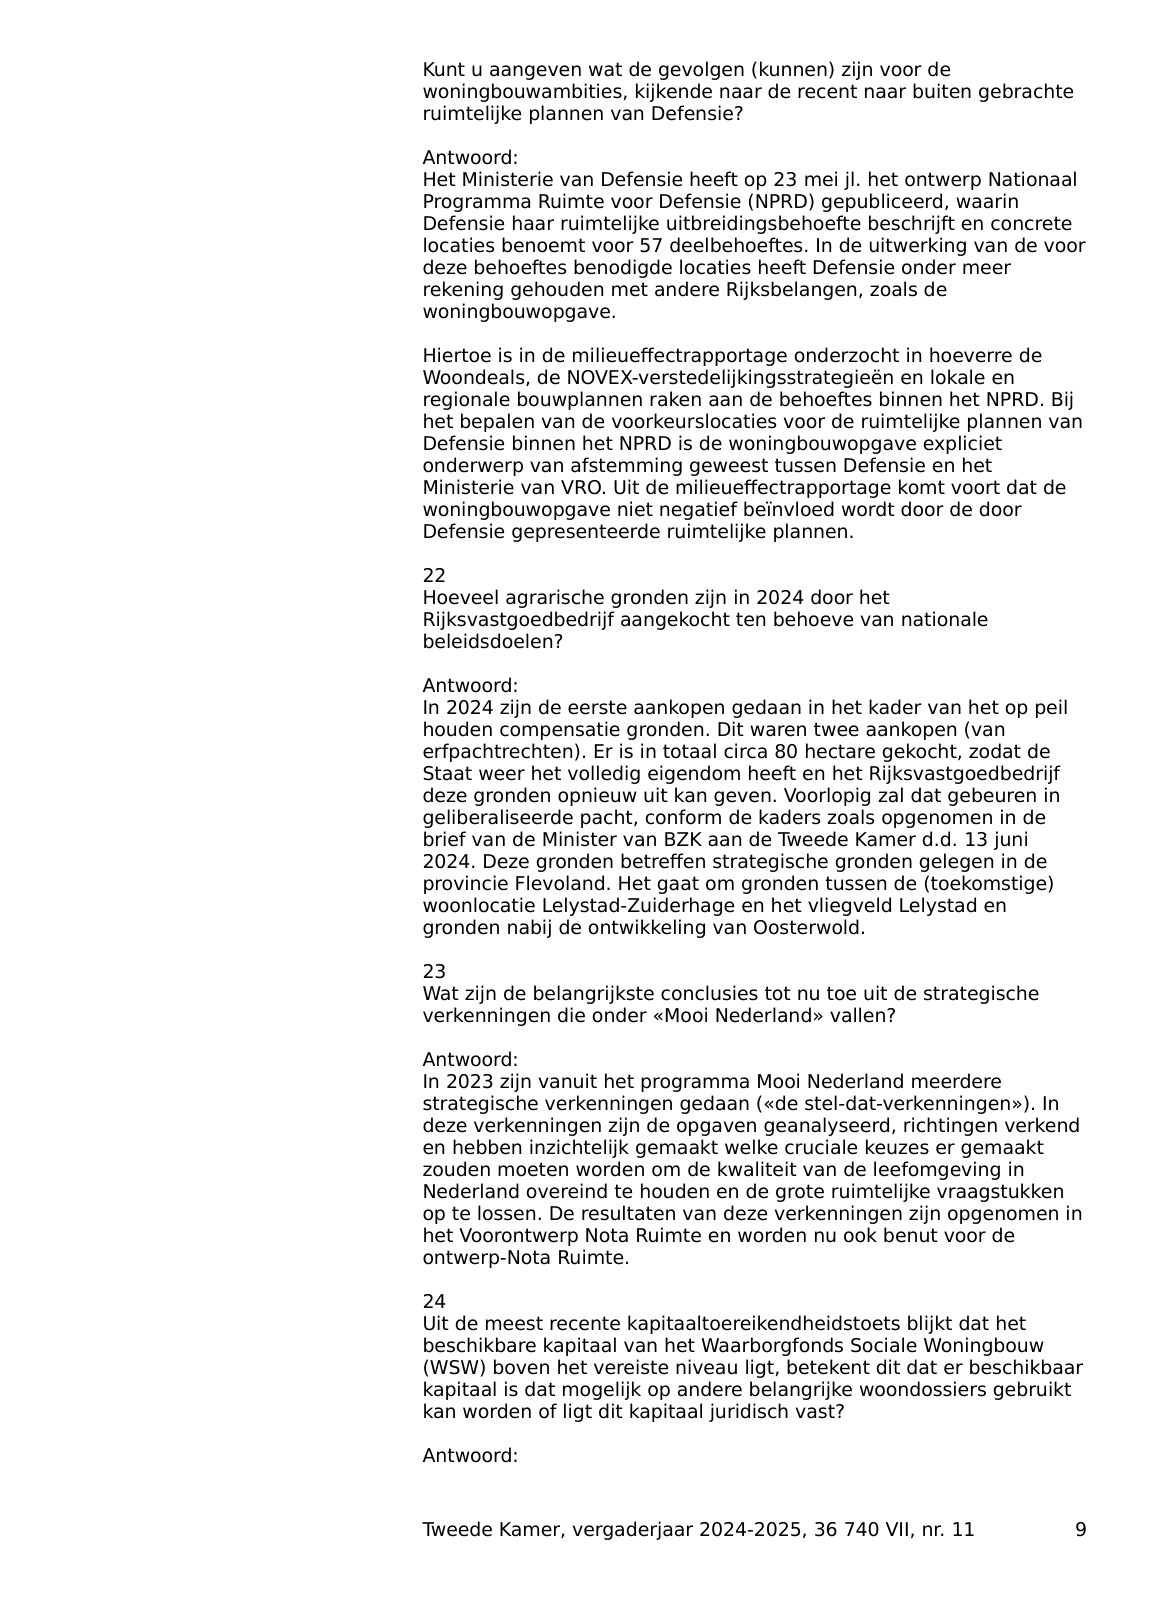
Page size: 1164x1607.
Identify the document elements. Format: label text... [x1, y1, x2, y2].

text Antwoord: [422, 1049, 1087, 1071]
text Uit de meest recente kapitaaltoereikendheidstoets blijkt dat het beschikbare kapitaal van het Waarborgfonds Sociale Woningbouw (WSW) boven het vereiste niveau ligt, betekent dit dat er beschikbaar kapitaal is dat mogelijk op andere belangrijke woondossiers gebruikt kan worden of ligt dit kapitaal juridisch vast? [422, 1313, 1087, 1423]
text Wat zijn de belangrijkste conclusies tot nu toe uit de strategische verkenningen die onder «Mooi Nederland» vallen? [422, 983, 1087, 1027]
text Hiertoe is in de milieueffectrapportage onderzocht in hoeverre de Woondeals, de NOVEX-verstedelijkingsstrategieën en lokale en regionale bouwplannen raken aan de behoeftes binnen het NPRD. Bij het bepalen van de voorkeurslocaties voor de ruimtelijke plannen van Defensie binnen het NPRD is de woningbouwopgave expliciet onderwerp van afstemming geweest tussen Defensie en het Ministerie van VRO. Uit de milieueffectrapportage komt voort dat de woningbouwopgave niet negatief beïnvloed wordt door de door Defensie gepresenteerde ruimtelijke plannen. [422, 345, 1087, 543]
text Antwoord: [422, 147, 1087, 169]
text In 2023 zijn vanuit het programma Mooi Nederland meerdere strategische verkenningen gedaan («de stel-dat-verkenningen»). In deze verkenningen zijn de opgaven geanalyseerd, richtingen verkend en hebben inzichtelijk gemaakt welke cruciale keuzes er gemaakt zouden moeten worden om de kwaliteit van de leefomgeving in Nederland overeind te houden en de grote ruimtelijke vraagstukken op te lossen. De resultaten van deze verkenningen zijn opgenomen in het Voorontwerp Nota Ruimte en worden nu ook benut voor de ontwerp-Nota Ruimte. [422, 1071, 1087, 1269]
text Antwoord: [422, 675, 1087, 697]
text 22 [422, 565, 1087, 587]
text Antwoord: [422, 1445, 1087, 1467]
text Het Ministerie van Defensie heeft op 23 mei jl. het ontwerp Nationaal Programma Ruimte voor Defensie (NPRD) gepubliceerd, waarin Defensie haar ruimtelijke uitbreidingsbehoefte beschrijft en concrete locaties benoemt voor 57 deelbehoeftes. In de uitwerking van de voor deze behoeftes benodigde locaties heeft Defensie onder meer rekening gehouden met andere Rijksbelangen, zoals de woningbouwopgave. [422, 169, 1087, 323]
text Hoeveel agrarische gronden zijn in 2024 door het Rijksvastgoedbedrijf aangekocht ten behoeve van nationale beleidsdoelen? [422, 587, 1087, 653]
text 23 [422, 961, 1087, 983]
text 24 [422, 1291, 1087, 1313]
text Kunt u aangeven wat de gevolgen (kunnen) zijn voor de woningbouwambities, kijkende naar de recent naar buiten gebrachte ruimtelijke plannen van Defensie? [422, 59, 1087, 125]
text In 2024 zijn de eerste aankopen gedaan in het kader van het op peil houden compensatie gronden. Dit waren twee aankopen (van erfpachtrechten). Er is in totaal circa 80 hectare gekocht, zodat de Staat weer het volledig eigendom heeft en het Rijksvastgoedbedrijf deze gronden opnieuw uit kan geven. Voorlopig zal dat gebeuren in geliberaliseerde pacht, conform de kaders zoals opgenomen in de brief van de Minister van BZK aan de Tweede Kamer d.d. 13 juni 2024. Deze gronden betreffen strategische gronden gelegen in de provincie Flevoland. Het gaat om gronden tussen de (toekomstige) woonlocatie Lelystad-Zuiderhage en het vliegveld Lelystad en gronden nabij de ontwikkeling van Oosterwold. [422, 697, 1087, 939]
